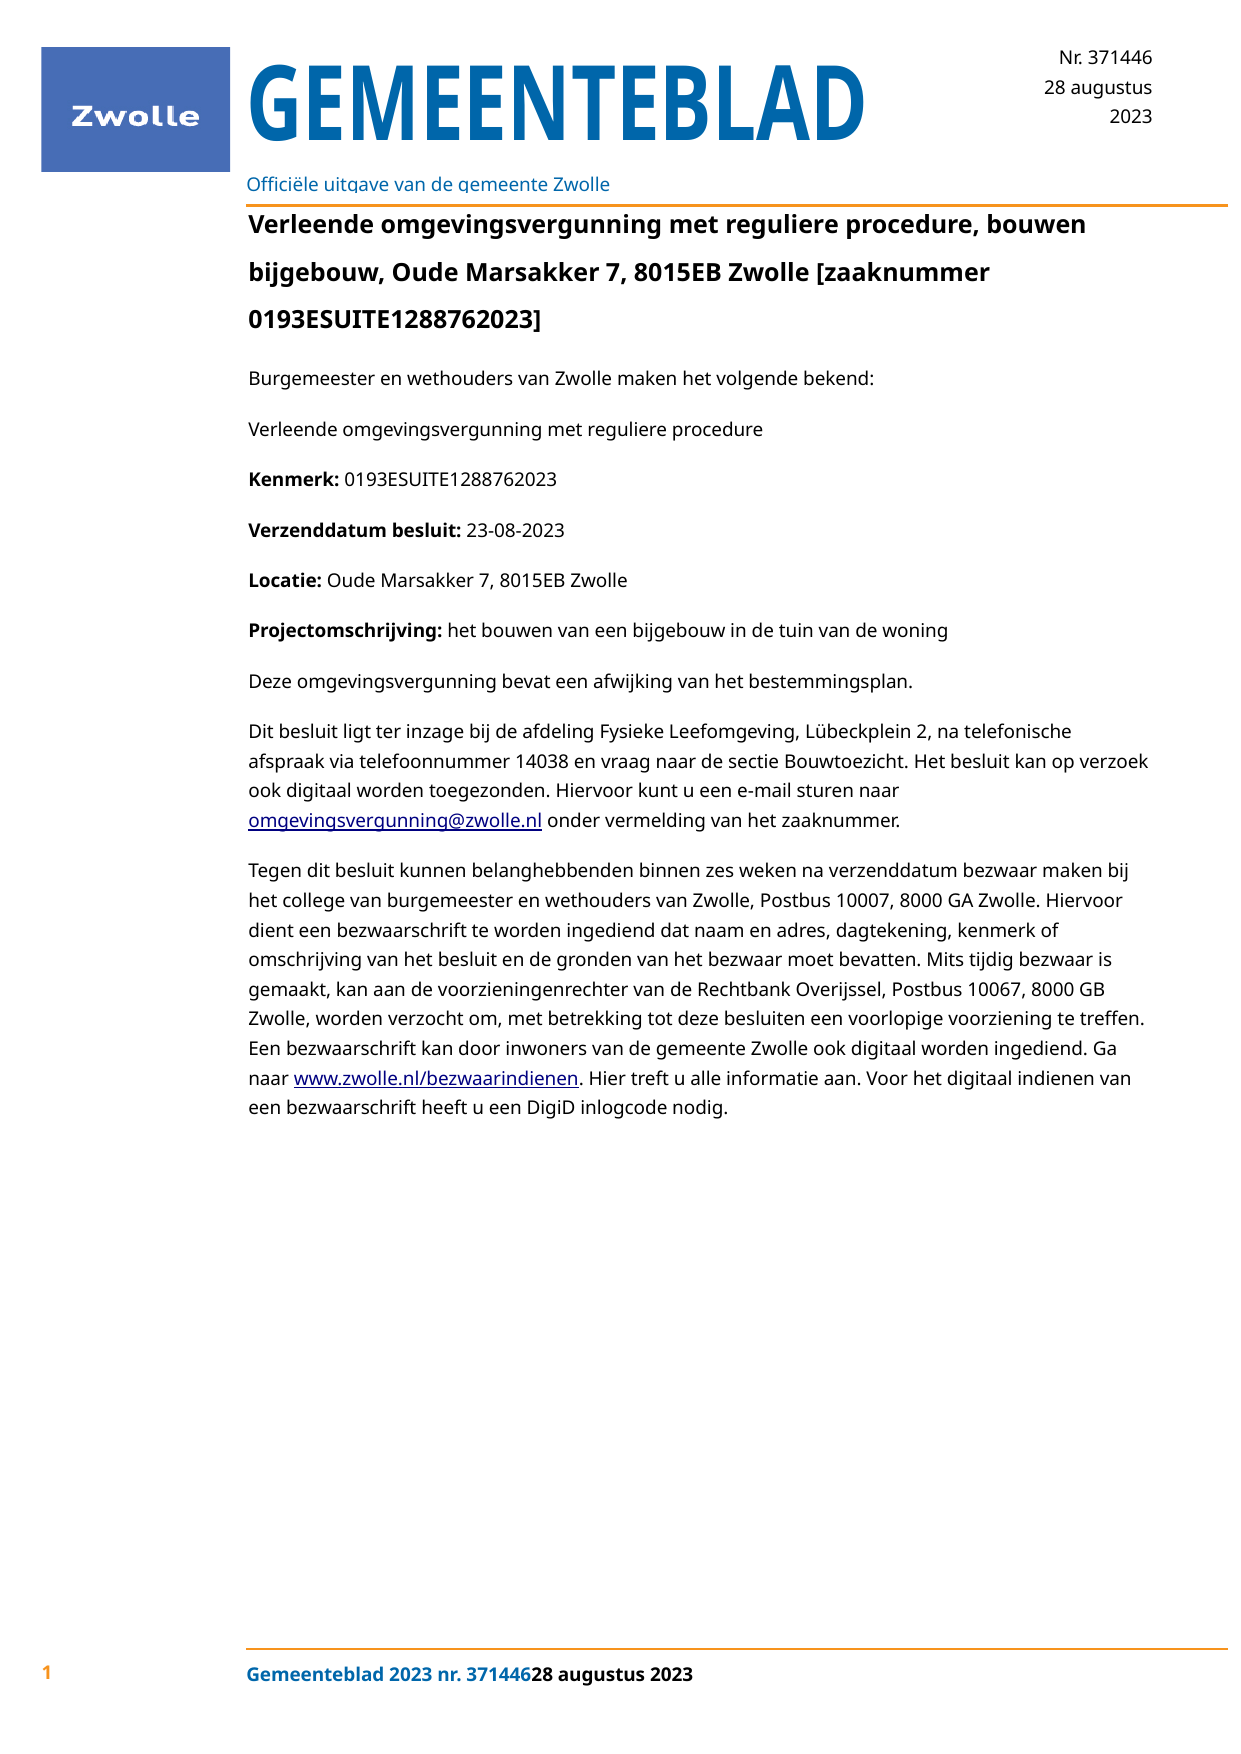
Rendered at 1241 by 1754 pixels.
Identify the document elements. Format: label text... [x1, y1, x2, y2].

text Verleende omgevingsvergunning met reguliere procedure, bouwen bijgebouw, Oude Marsakker 7, 8015EB Zwolle [zaaknummer 0193ESUITE1288762023] [248, 207, 1152, 336]
text Dit besluit ligt ter inzage bij de afdeling Fysieke Leefomgeving, Lübeckplein 2, na telefonische afspraak via telefoonnummer 14038 en vraag naar de sectie Bouwtoezicht. Het besluit kan op verzoek ook digitaal worden toegezonden. Hiervoor kunt u een e-mail sturen naar omgevingsvergunning@zwolle.nl onder vermelding van het zaaknummer. [248, 718, 1152, 833]
text Tegen dit besluit kunnen belanghebbenden binnen zes weken na verzenddatum bezwaar maken bij het college van burgemeester en wethouders van Zwolle, Postbus 10007, 8000 GA Zwolle. Hiervoor dient een bezwaarschrift te worden ingediend dat naam en adres, dagtekening, kenmerk of omschrijving van het besluit en de gronden van het bezwaar moet bevatten. Mits tijdig bezwaar is gemaakt, kan aan de voorzieningenrechter van de Rechtbank Overijssel, Postbus 10067, 8000 GB Zwolle, worden verzocht om, met betrekking tot deze besluiten een voorlopige voorziening te treffen. Een bezwaarschrift kan door inwoners van de gemeente Zwolle ook digitaal worden ingediend. Ga naar www.zwolle.nl/bezwaarindienen. Hier treft u alle informatie aan. Voor het digitaal indienen van een bezwaarschrift heeft u een DigiD inlogcode nodig. [248, 858, 1152, 1120]
text Locatie: Oude Marsakker 7, 8015EB Zwolle [248, 567, 1152, 593]
text Verleende omgevingsvergunning met reguliere procedure [248, 416, 1152, 442]
text Burgemeester en wethouders van Zwolle maken het volgende bekend: [248, 366, 1152, 391]
picture [41, 47, 231, 172]
text Projectomschrijving: het bouwen van een bijgebouw in de tuin van de woning [248, 618, 1152, 643]
text Kenmerk: 0193ESUITE1288762023 [248, 466, 1152, 492]
text Verzenddatum besluit: 23-08-2023 [248, 517, 1152, 542]
text Deze omgevingsvergunning bevat een afwijking van het bestemmingsplan. [248, 668, 1152, 694]
